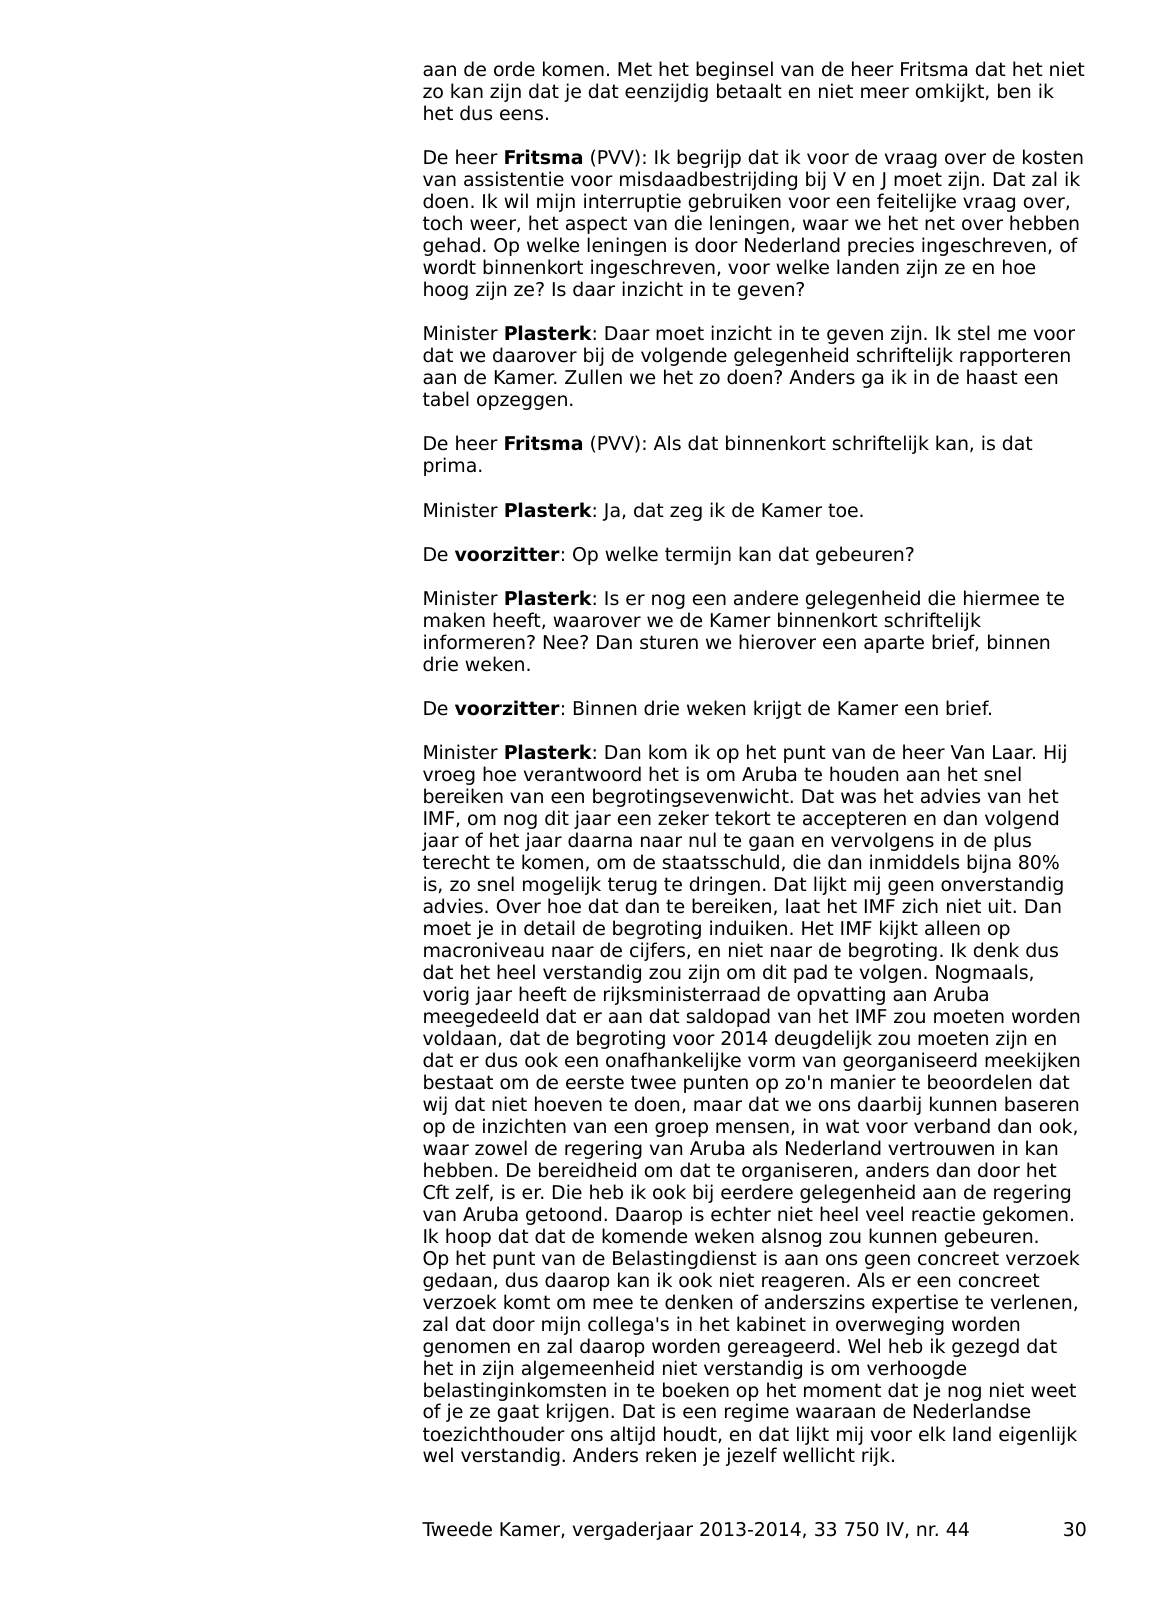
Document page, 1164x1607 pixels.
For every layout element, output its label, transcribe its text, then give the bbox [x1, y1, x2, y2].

text De voorzitter: Op welke termijn kan dat gebeuren? [422, 544, 1087, 566]
text Minister Plasterk: Dan kom ik op het punt van de heer Van Laar. Hij vroeg hoe verantwoord het is om Aruba te houden aan het snel bereiken van een begrotingsevenwicht. Dat was het advies van het IMF, om nog dit jaar een zeker tekort te accepteren en dan volgend jaar of het jaar daarna naar nul te gaan en vervolgens in de plus terecht te komen, om de staatsschuld, die dan inmiddels bijna 80% is, zo snel mogelijk terug te dringen. Dat lijkt mij geen onverstandig advies. Over hoe dat dan te bereiken, laat het IMF zich niet uit. Dan moet je in detail de begroting induiken. Het IMF kijkt alleen op macroniveau naar de cijfers, en niet naar de begroting. Ik denk dus dat het heel verstandig zou zijn om dit pad te volgen. Nogmaals, vorig jaar heeft de rijksministerraad de opvatting aan Aruba meegedeeld dat er aan dat saldopad van het IMF zou moeten worden voldaan, dat de begroting voor 2014 deugdelijk zou moeten zijn en dat er dus ook een onafhankelijke vorm van georganiseerd meekijken bestaat om de eerste twee punten op zo'n manier te beoordelen dat wij dat niet hoeven te doen, maar dat we ons daarbij kunnen baseren op de inzichten van een groep mensen, in wat voor verband dan ook, waar zowel de regering van Aruba als Nederland vertrouwen in kan hebben. De bereidheid om dat te organiseren, anders dan door het Cft zelf, is er. Die heb ik ook bij eerdere gelegenheid aan de regering van Aruba getoond. Daarop is echter niet heel veel reactie gekomen. Ik hoop dat dat de komende weken alsnog zou kunnen gebeuren. [422, 742, 1087, 1248]
text Minister Plasterk: Is er nog een andere gelegenheid die hiermee te maken heeft, waarover we de Kamer binnenkort schriftelijk informeren? Nee? Dan sturen we hierover een aparte brief, binnen drie weken. [422, 588, 1087, 676]
text Minister Plasterk: Daar moet inzicht in te geven zijn. Ik stel me voor dat we daarover bij de volgende gelegenheid schriftelijk rapporteren aan de Kamer. Zullen we het zo doen? Anders ga ik in de haast een tabel opzeggen. [422, 323, 1087, 411]
text Op het punt van de Belastingdienst is aan ons geen concreet verzoek gedaan, dus daarop kan ik ook niet reageren. Als er een concreet verzoek komt om mee te denken of anderszins expertise te verlenen, zal dat door mijn collega's in het kabinet in overweging worden genomen en zal daarop worden gereageerd. Wel heb ik gezegd dat het in zijn algemeenheid niet verstandig is om verhoogde belastinginkomsten in te boeken op het moment dat je nog niet weet of je ze gaat krijgen. Dat is een regime waaraan de Nederlandse toezichthouder ons altijd houdt, en dat lijkt mij voor elk land eigenlijk wel verstandig. Anders reken je jezelf wellicht rijk. [422, 1248, 1087, 1467]
text De heer Fritsma (PVV): Ik begrijp dat ik voor de vraag over de kosten van assistentie voor misdaadbestrijding bij V en J moet zijn. Dat zal ik doen. Ik wil mijn interruptie gebruiken voor een feitelijke vraag over, toch weer, het aspect van die leningen, waar we het net over hebben gehad. Op welke leningen is door Nederland precies ingeschreven, of wordt binnenkort ingeschreven, voor welke landen zijn ze en hoe hoog zijn ze? Is daar inzicht in te geven? [422, 147, 1087, 301]
text De heer Fritsma (PVV): Als dat binnenkort schriftelijk kan, is dat prima. [422, 433, 1087, 477]
text De voorzitter: Binnen drie weken krijgt de Kamer een brief. [422, 698, 1087, 720]
text Minister Plasterk: Ja, dat zeg ik de Kamer toe. [422, 499, 1087, 521]
text aan de orde komen. Met het beginsel van de heer Fritsma dat het niet zo kan zijn dat je dat eenzijdig betaalt en niet meer omkijkt, ben ik het dus eens. [422, 59, 1087, 125]
